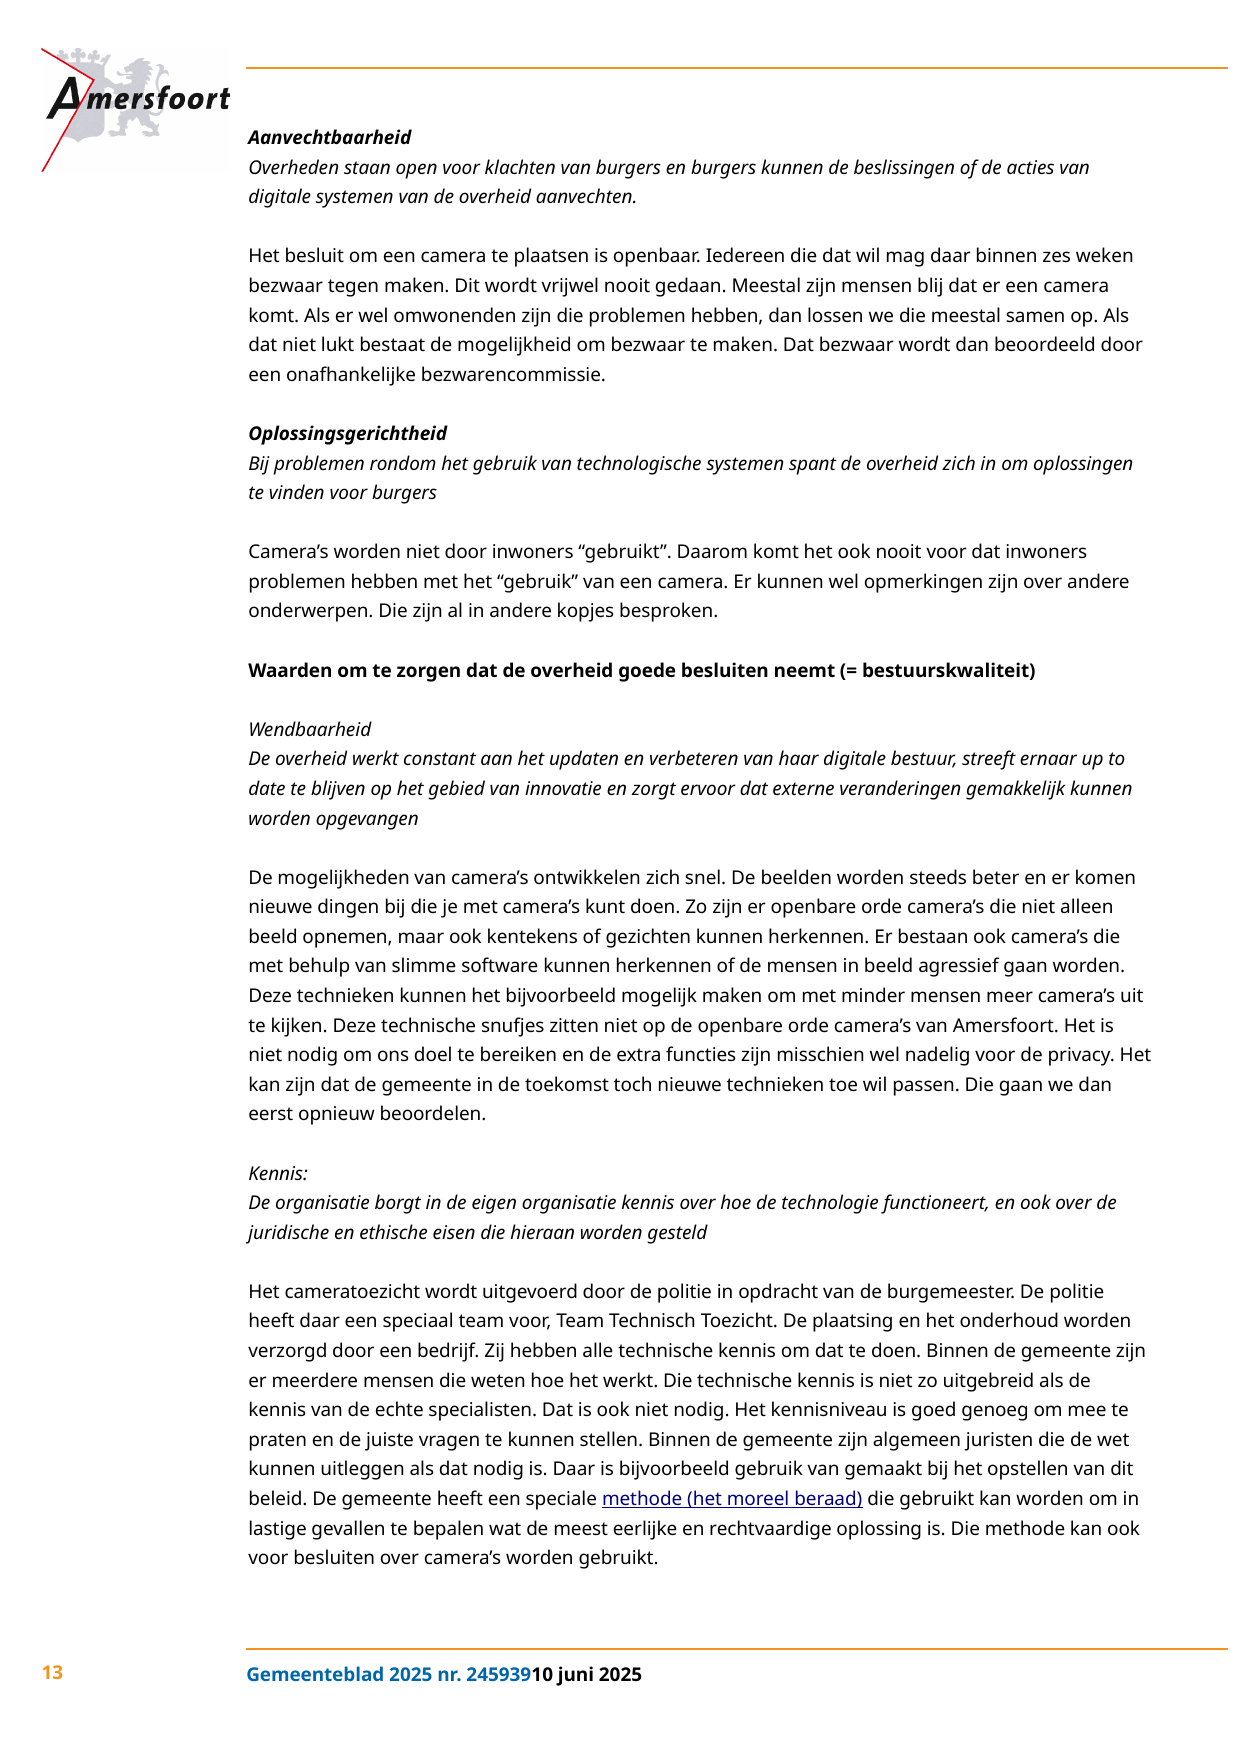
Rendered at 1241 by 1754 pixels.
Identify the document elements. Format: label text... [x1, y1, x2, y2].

text De overheid werkt constant aan het updaten en verbeteren van haar digitale bestuur, streeft ernaar up to date te blijven op het gebied van innovatie en zorgt ervoor dat externe veranderingen gemakkelijk kunnen worden opgevangen [248, 746, 1152, 831]
text Bij problemen rondom het gebruik van technologische systemen spant de overheid zich in om oplossingen te vinden voor burgers [248, 450, 1152, 505]
text De organisatie borgt in de eigen organisatie kennis over hoe de technologie functioneert, en ook over de juridische en ethische eisen die hieraan worden gesteld [248, 1189, 1152, 1245]
text Het besluit om een camera te plaatsen is openbaar. Iedereen die dat wil mag daar binnen zes weken bezwaar tegen maken. Dit wordt vrijwel nooit gedaan. Meestal zijn mensen blij dat er een camera komt. Als er wel omwonenden zijn die problemen hebben, dan lossen we die meestal samen op. Als dat niet lukt bestaat de mogelijkheid om bezwaar te maken. Dat bezwaar wordt dan beoordeeld door een onafhankelijke bezwarencommissie. [248, 243, 1152, 387]
text Overheden staan open voor klachten van burgers en burgers kunnen de beslissingen of de acties van digitale systemen van de overheid aanvechten. [248, 154, 1152, 209]
text Het cameratoezicht wordt uitgevoerd door de politie in opdracht van de burgemeester. De politie heeft daar een speciaal team voor, Team Technisch Toezicht. De plaatsing en het onderhoud worden verzorgd door een bedrijf. Zij hebben alle technische kennis om dat te doen. Binnen de gemeente zijn er meerdere mensen die weten hoe het werkt. Die technische kennis is niet zo uitgebreid als de kennis van de echte specialisten. Dat is ook niet nodig. Het kennisniveau is goed genoeg om mee te praten en de juiste vragen te kunnen stellen. Binnen de gemeente zijn algemeen juristen die de wet kunnen uitleggen als dat nodig is. Daar is bijvoorbeeld gebruik van gemaakt bij het opstellen van dit beleid. De gemeente heeft een speciale methode (het moreel beraad) die gebruikt kan worden om in lastige gevallen te bepalen wat de meest eerlijke en rechtvaardige oplossing is. Die methode kan ook voor besluiten over camera’s worden gebruikt. [248, 1278, 1152, 1570]
text Kennis: [248, 1160, 1152, 1186]
picture [41, 47, 231, 172]
text Aanvechtbaarheid [248, 124, 1152, 150]
text Wendbaarheid [248, 716, 1152, 742]
text De mogelijkheden van camera’s ontwikkelen zich snel. De beelden worden steeds beter en er komen nieuwe dingen bij die je met camera’s kunt doen. Zo zijn er openbare orde camera’s die niet alleen beeld opnemen, maar ook kentekens of gezichten kunnen herkennen. Er bestaan ook camera’s die met behulp van slimme software kunnen herkennen of de mensen in beeld agressief gaan worden. Deze technieken kunnen het bijvoorbeeld mogelijk maken om met minder mensen meer camera’s uit te kijken. Deze technische snufjes zitten niet op de openbare orde camera’s van Amersfoort. Het is niet nodig om ons doel te bereiken en de extra functies zijn misschien wel nadelig voor de privacy. Het kan zijn dat de gemeente in de toekomst toch nieuwe technieken toe wil passen. Die gaan we dan eerst opnieuw beoordelen. [248, 864, 1152, 1126]
text Camera’s worden niet door inwoners “gebruikt”. Daarom komt het ook nooit voor dat inwoners problemen hebben met het “gebruik” van een camera. Er kunnen wel opmerkingen zijn over andere onderwerpen. Die zijn al in andere kopjes besproken. [248, 538, 1152, 623]
text Oplossingsgerichtheid [248, 420, 1152, 446]
text Waarden om te zorgen dat de overheid goede besluiten neemt (= bestuurskwaliteit) [248, 657, 1152, 683]
